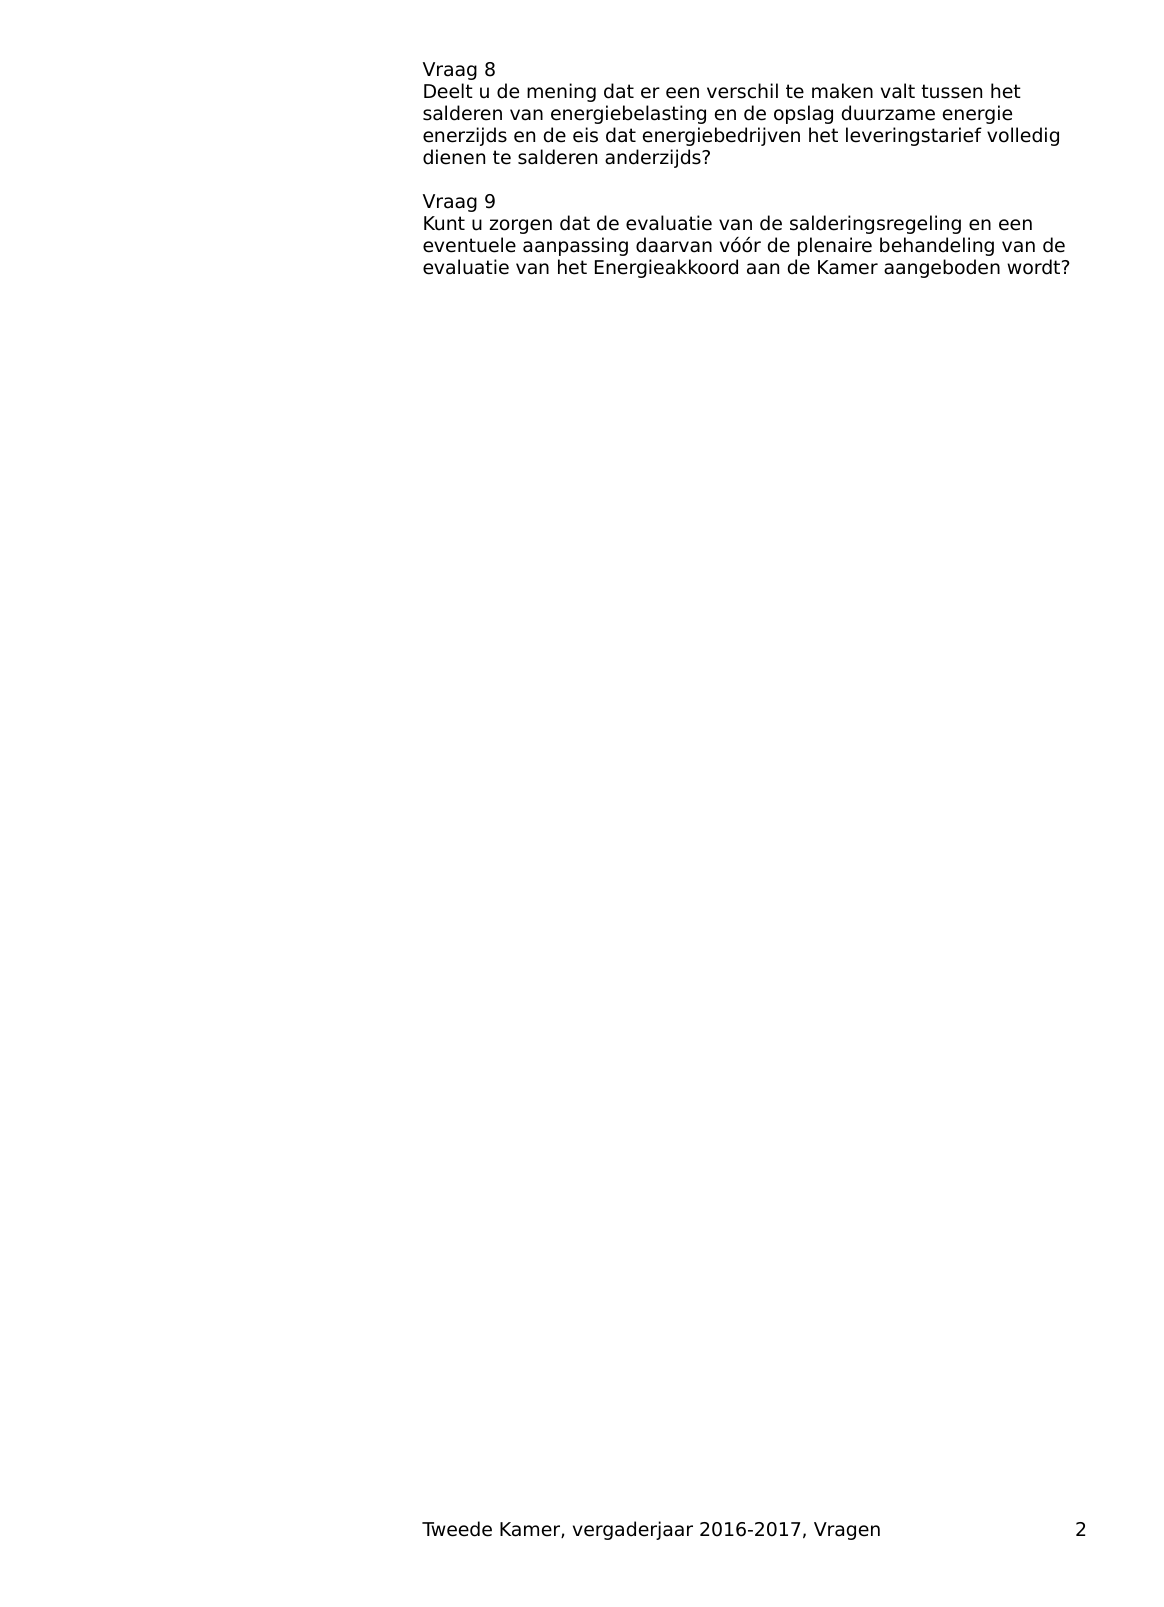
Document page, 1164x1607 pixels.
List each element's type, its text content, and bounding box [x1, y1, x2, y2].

text Vraag 8 [422, 59, 1087, 81]
text Deelt u de mening dat er een verschil te maken valt tussen het salderen van energiebelasting en de opslag duurzame energie enerzijds en de eis dat energiebedrijven het leveringstarief volledig dienen te salderen anderzijds? [422, 81, 1087, 169]
text Kunt u zorgen dat de evaluatie van de salderingsregeling en een eventuele aanpassing daarvan vóór de plenaire behandeling van de evaluatie van het Energieakkoord aan de Kamer aangeboden wordt? [422, 213, 1087, 279]
text Vraag 9 [422, 191, 1087, 213]
